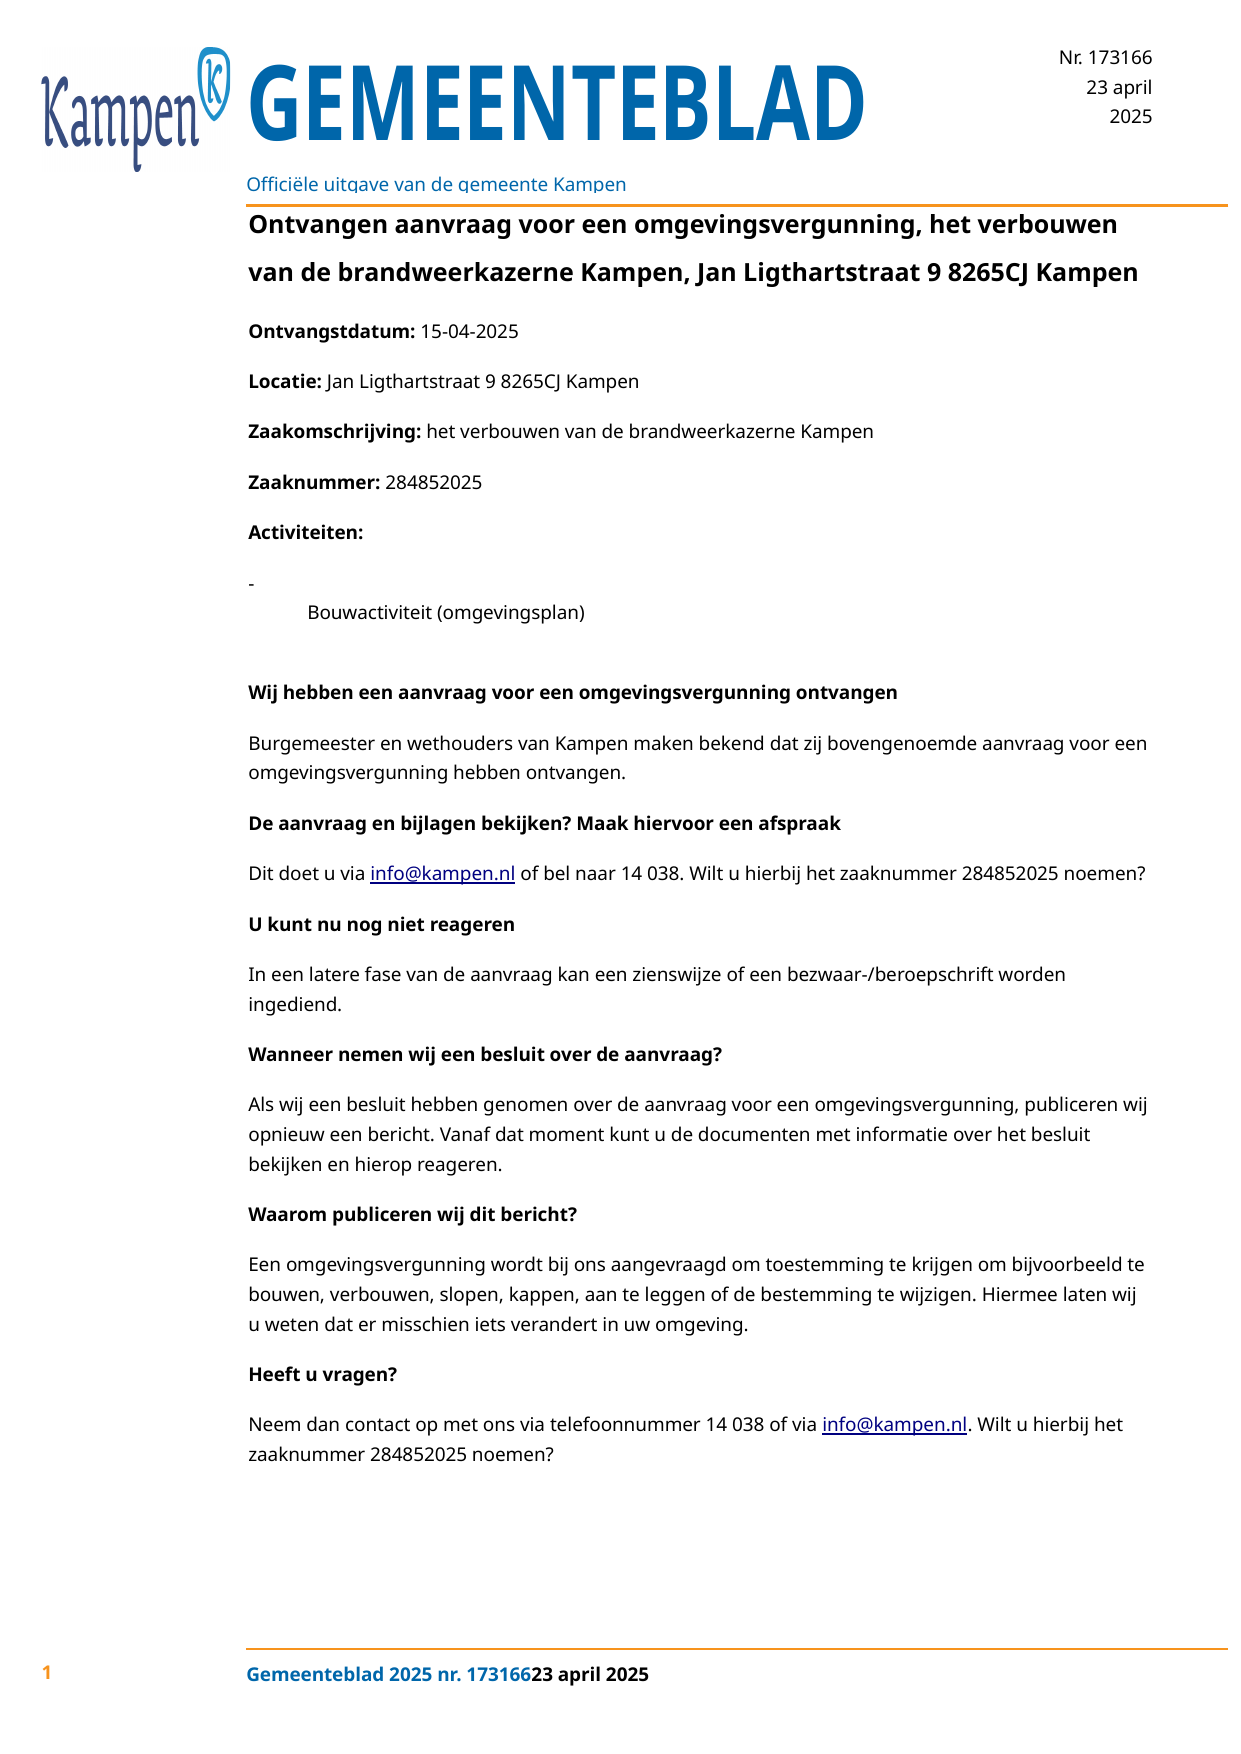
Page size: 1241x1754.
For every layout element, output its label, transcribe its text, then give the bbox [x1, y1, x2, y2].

text Een omgevingsvergunning wordt bij ons aangevraagd om toestemming te krijgen om bijvoorbeeld te bouwen, verbouwen, slopen, kappen, aan te leggen of de bestemming te wijzigen. Hiermee laten wij u weten dat er misschien iets verandert in uw omgeving. [248, 1252, 1152, 1337]
text Activiteiten: [248, 519, 1152, 545]
text Dit doet u via info@kampen.nl of bel naar 14 038. Wilt u hierbij het zaaknummer 284852025 noemen? [248, 860, 1152, 886]
text Locatie: Jan Ligthartstraat 9 8265CJ Kampen [248, 368, 1152, 394]
text Als wij een besluit hebben genomen over de aanvraag voor een omgevingsvergunning, publiceren wij opnieuw een bericht. Vanaf dat moment kunt u de documenten met informatie over het besluit bekijken en hierop reageren. [248, 1092, 1152, 1177]
text Wanneer nemen wij een besluit over de aanvraag? [248, 1041, 1152, 1067]
list Bouwactiviteit (omgevingsplan) [248, 599, 1152, 625]
text Zaakomschrijving: het verbouwen van de brandweerkazerne Kampen [248, 419, 1152, 444]
text In een latere fase van de aanvraag kan een zienswijze of een bezwaar-/beroepschrift worden ingediend. [248, 961, 1152, 1017]
text Heeft u vragen? [248, 1361, 1152, 1387]
text Wij hebben een aanvraag voor een omgevingsvergunning ontvangen [248, 679, 1152, 705]
text U kunt nu nog niet reageren [248, 911, 1152, 937]
picture [41, 47, 231, 172]
text Waarom publiceren wij dit bericht? [248, 1201, 1152, 1227]
text Ontvangen aanvraag voor een omgevingsvergunning, het verbouwen van de brandweerkazerne Kampen, Jan Ligthartstraat 9 8265CJ Kampen [248, 207, 1152, 288]
text De aanvraag en bijlagen bekijken? Maak hiervoor een afspraak [248, 810, 1152, 836]
text Ontvangstdatum: 15-04-2025 [248, 318, 1152, 344]
text Neem dan contact op met ons via telefoonnummer 14 038 of via info@kampen.nl. Wilt u hierbij het zaaknummer 284852025 noemen? [248, 1412, 1152, 1467]
text Zaaknummer: 284852025 [248, 469, 1152, 495]
text Burgemeester en wethouders van Kampen maken bekend dat zij bovengenoemde aanvraag voor een omgevingsvergunning hebben ontvangen. [248, 730, 1152, 785]
